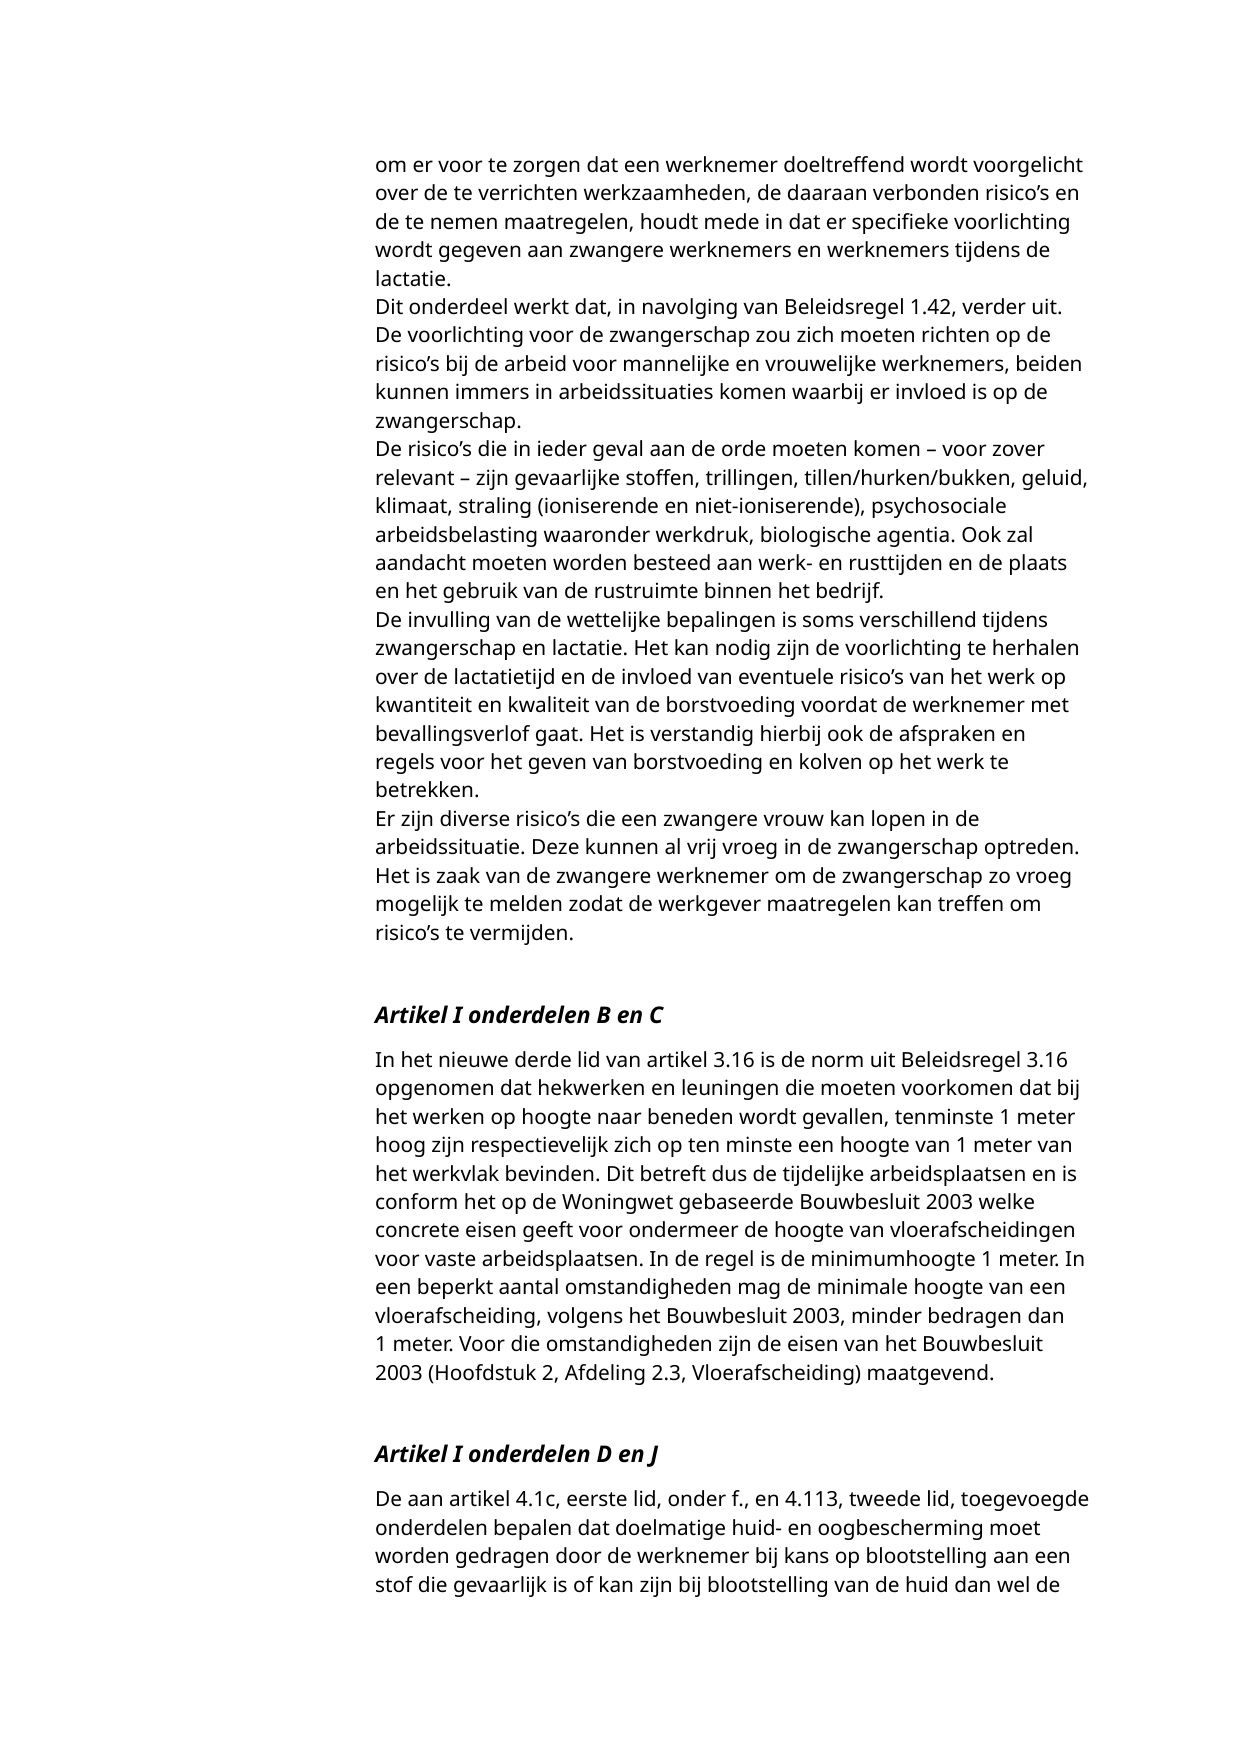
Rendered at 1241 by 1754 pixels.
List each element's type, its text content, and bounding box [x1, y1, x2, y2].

text De invulling van de wettelijke bepalingen is soms verschillend tijdens zwangerschap en lactatie. Het kan nodig zijn de voorlichting te herhalen over de lactatietijd en de invloed van eventuele risico’s van het werk op kwantiteit en kwaliteit van de borstvoeding voordat de werknemer met bevallingsverlof gaat. Het is verstandig hierbij ook de afspraken en regels voor het geven van borstvoeding en kolven op het werk te betrekken. [375, 605, 1090, 804]
subtitle Artikel I onderdelen B en C [375, 999, 1090, 1030]
text In het nieuwe derde lid van artikel 3.16 is de norm uit Beleidsregel 3.16 opgenomen dat hekwerken en leuningen die moeten voorkomen dat bij het werken op hoogte naar beneden wordt gevallen, tenminste 1 meter hoog zijn respectievelijk zich op ten minste een hoogte van 1 meter van het werkvlak bevinden. Dit betreft dus de tijdelijke arbeidsplaatsen en is conform het op de Woningwet gebaseerde Bouwbesluit 2003 welke concrete eisen geeft voor ondermeer de hoogte van vloerafscheidingen voor vaste arbeidsplaatsen. In de regel is de minimumhoogte 1 meter. In een beperkt aantal omstandigheden mag de minimale hoogte van een vloerafscheiding, volgens het Bouwbesluit 2003, minder bedragen dan 1 meter. Voor die omstandigheden zijn de eisen van het Bouwbesluit 2003 (Hoofdstuk 2, Afdeling 2.3, Vloerafscheiding) maatgevend. [375, 1045, 1090, 1386]
text Dit onderdeel werkt dat, in navolging van Beleidsregel 1.42, verder uit. De voorlichting voor de zwangerschap zou zich moeten richten op de risico’s bij de arbeid voor mannelijke en vrouwelijke werknemers, beiden kunnen immers in arbeidssituaties komen waarbij er invloed is op de zwangerschap. [375, 292, 1090, 434]
subtitle Artikel I onderdelen D en J [375, 1438, 1090, 1469]
text Er zijn diverse risico’s die een zwangere vrouw kan lopen in de arbeidssituatie. Deze kunnen al vrij vroeg in de zwangerschap optreden. Het is zaak van de zwangere werknemer om de zwangerschap zo vroeg mogelijk te melden zodat de werkgever maatregelen kan treffen om risico’s te vermijden. [375, 804, 1090, 946]
text om er voor te zorgen dat een werknemer doeltreffend wordt voorgelicht over de te verrichten werkzaamheden, de daaraan verbonden risico’s en de te nemen maatregelen, houdt mede in dat er specifieke voorlichting wordt gegeven aan zwangere werknemers en werknemers tijdens de lactatie. [375, 150, 1090, 292]
text De risico’s die in ieder geval aan de orde moeten komen – voor zover relevant – zijn gevaarlijke stoffen, trillingen, tillen/hurken/bukken, geluid, klimaat, straling (ioniserende en niet-ioniserende), psychosociale arbeidsbelasting waaronder werkdruk, biologische agentia. Ook zal aandacht moeten worden besteed aan werk- en rusttijden en de plaats en het gebruik van de rustruimte binnen het bedrijf. [375, 434, 1090, 605]
text De aan artikel 4.1c, eerste lid, onder f., en 4.113, tweede lid, toegevoegde onderdelen bepalen dat doelmatige huid- en oogbescherming moet worden gedragen door de werknemer bij kans op blootstelling aan een stof die gevaarlijk is of kan zijn bij blootstelling van de huid dan wel de [375, 1484, 1090, 1598]
